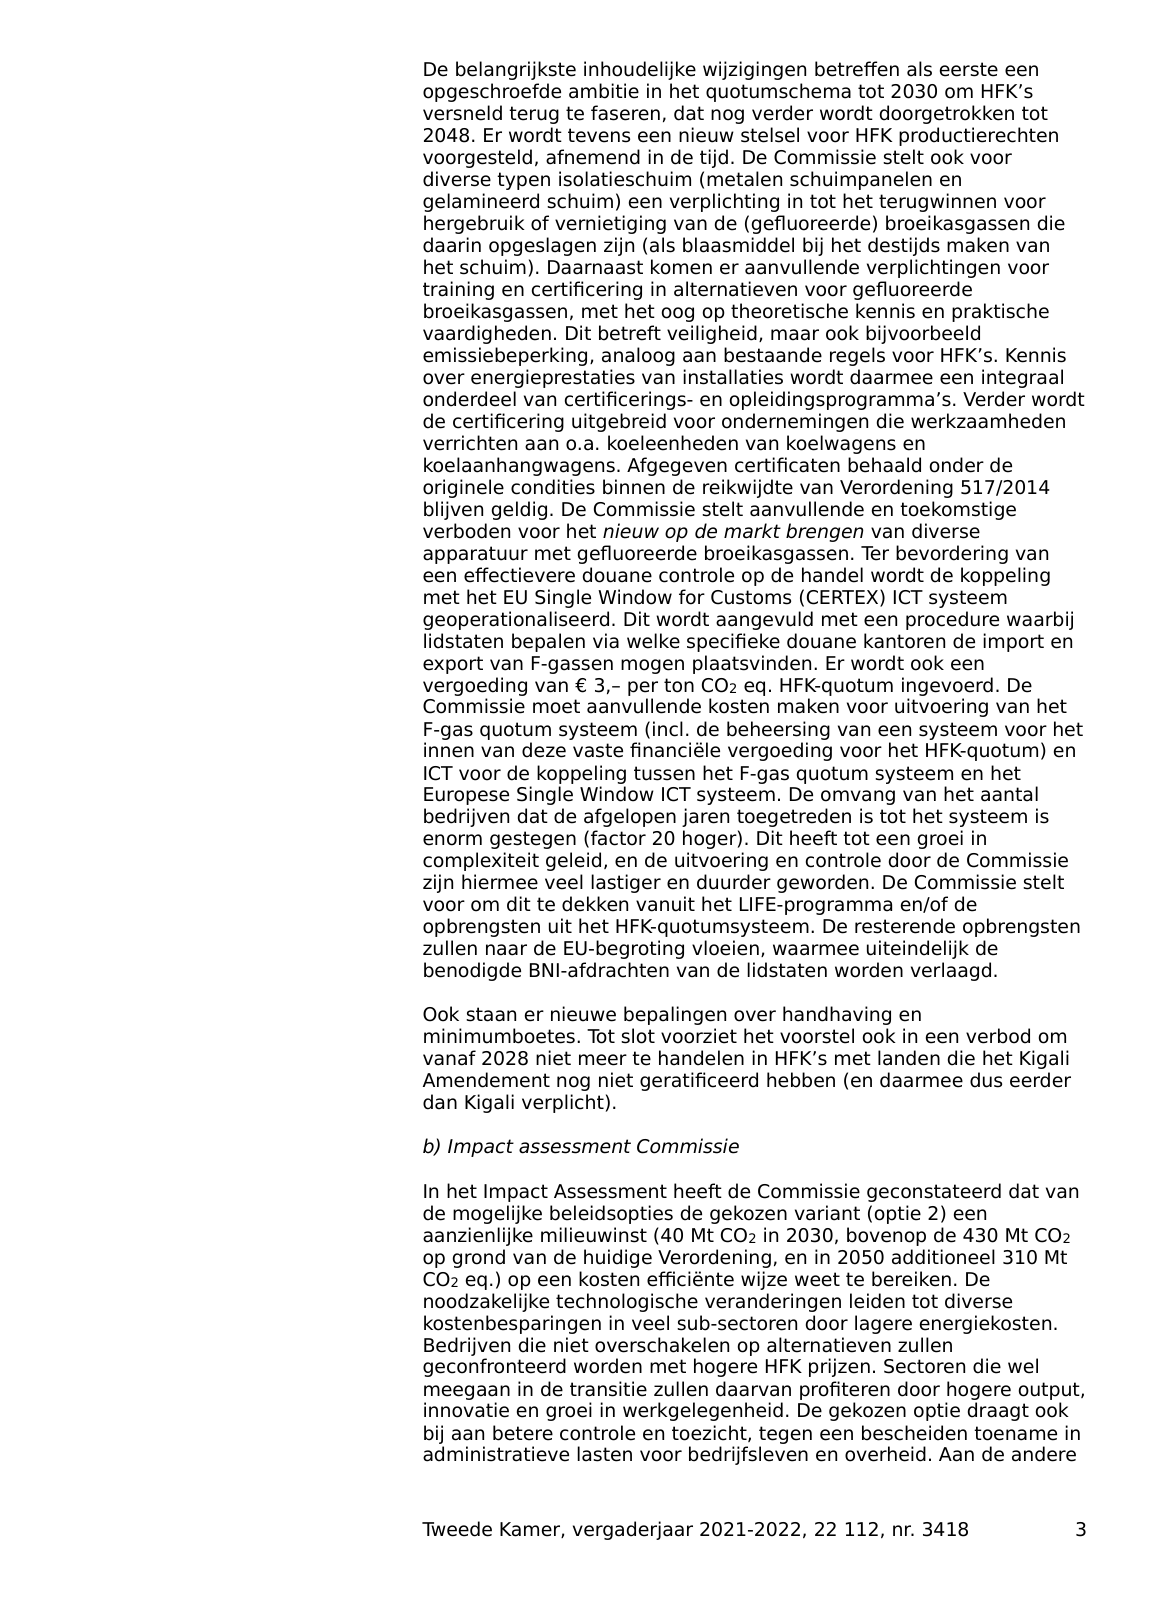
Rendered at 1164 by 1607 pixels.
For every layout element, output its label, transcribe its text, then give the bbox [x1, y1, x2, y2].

text In het Impact Assessment heeft de Commissie geconstateerd dat van de mogelijke beleidsopties de gekozen variant (optie 2) een aanzienlijke milieuwinst (40 Mt CO2 in 2030, bovenop de 430 Mt CO2 op grond van de huidige Verordening, en in 2050 additioneel 310 Mt CO2 eq.) op een kosten efficiënte wijze weet te bereiken. De noodzakelijke technologische veranderingen leiden tot diverse kostenbesparingen in veel sub-sectoren door lagere energiekosten. Bedrijven die niet overschakelen op alternatieven zullen geconfronteerd worden met hogere HFK prijzen. Sectoren die wel meegaan in de transitie zullen daarvan profiteren door hogere output, innovatie en groei in werkgelegenheid. De gekozen optie draagt ook bij aan betere controle en toezicht, tegen een bescheiden toename in administratieve lasten voor bedrijfsleven en overheid. Aan de andere [422, 1181, 1087, 1466]
subtitle b) Impact assessment Commissie [422, 1136, 1087, 1158]
text De belangrijkste inhoudelijke wijzigingen betreffen als eerste een opgeschroefde ambitie in het quotumschema tot 2030 om HFK’s versneld terug te faseren, dat nog verder wordt doorgetrokken tot 2048. Er wordt tevens een nieuw stelsel voor HFK productierechten voorgesteld, afnemend in de tijd. De Commissie stelt ook voor diverse typen isolatieschuim (metalen schuimpanelen en gelamineerd schuim) een verplichting in tot het terugwinnen voor hergebruik of vernietiging van de (gefluoreerde) broeikasgassen die daarin opgeslagen zijn (als blaasmiddel bij het destijds maken van het schuim). Daarnaast komen er aanvullende verplichtingen voor training en certificering in alternatieven voor gefluoreerde broeikasgassen, met het oog op theoretische kennis en praktische vaardigheden. Dit betreft veiligheid, maar ook bijvoorbeeld emissiebeperking, analoog aan bestaande regels voor HFK’s. Kennis over energieprestaties van installaties wordt daarmee een integraal onderdeel van certificerings- en opleidingsprogramma’s. Verder wordt de certificering uitgebreid voor ondernemingen die werkzaamheden verrichten aan o.a. koeleenheden van koelwagens en koelaanhangwagens. Afgegeven certificaten behaald onder de originele condities binnen de reikwijdte van Verordening 517/2014 blijven geldig. De Commissie stelt aanvullende en toekomstige verboden voor het nieuw op de markt brengen van diverse apparatuur met gefluoreerde broeikasgassen. Ter bevordering van een effectievere douane controle op de handel wordt de koppeling met het EU Single Window for Customs (CERTEX) ICT systeem geoperationaliseerd. Dit wordt aangevuld met een procedure waarbij lidstaten bepalen via welke specifieke douane kantoren de import en export van F-gassen mogen plaatsvinden. Er wordt ook een vergoeding van € 3,– per ton CO2 eq. HFK-quotum ingevoerd. De Commissie moet aanvullende kosten maken voor uitvoering van het F-gas quotum systeem (incl. de beheersing van een systeem voor het innen van deze vaste financiële vergoeding voor het HFK-quotum) en ICT voor de koppeling tussen het F-gas quotum systeem en het Europese Single Window ICT systeem. De omvang van het aantal bedrijven dat de afgelopen jaren toegetreden is tot het systeem is enorm gestegen (factor 20 hoger). Dit heeft tot een groei in complexiteit geleid, en de uitvoering en controle door de Commissie zijn hiermee veel lastiger en duurder geworden. De Commissie stelt voor om dit te dekken vanuit het LIFE-programma en/of de opbrengsten uit het HFK-quotumsysteem. De resterende opbrengsten zullen naar de EU-begroting vloeien, waarmee uiteindelijk de benodigde BNI-afdrachten van de lidstaten worden verlaagd. [422, 59, 1087, 982]
text Ook staan er nieuwe bepalingen over handhaving en minimumboetes. Tot slot voorziet het voorstel ook in een verbod om vanaf 2028 niet meer te handelen in HFK’s met landen die het Kigali Amendement nog niet geratificeerd hebben (en daarmee dus eerder dan Kigali verplicht). [422, 1004, 1087, 1114]
